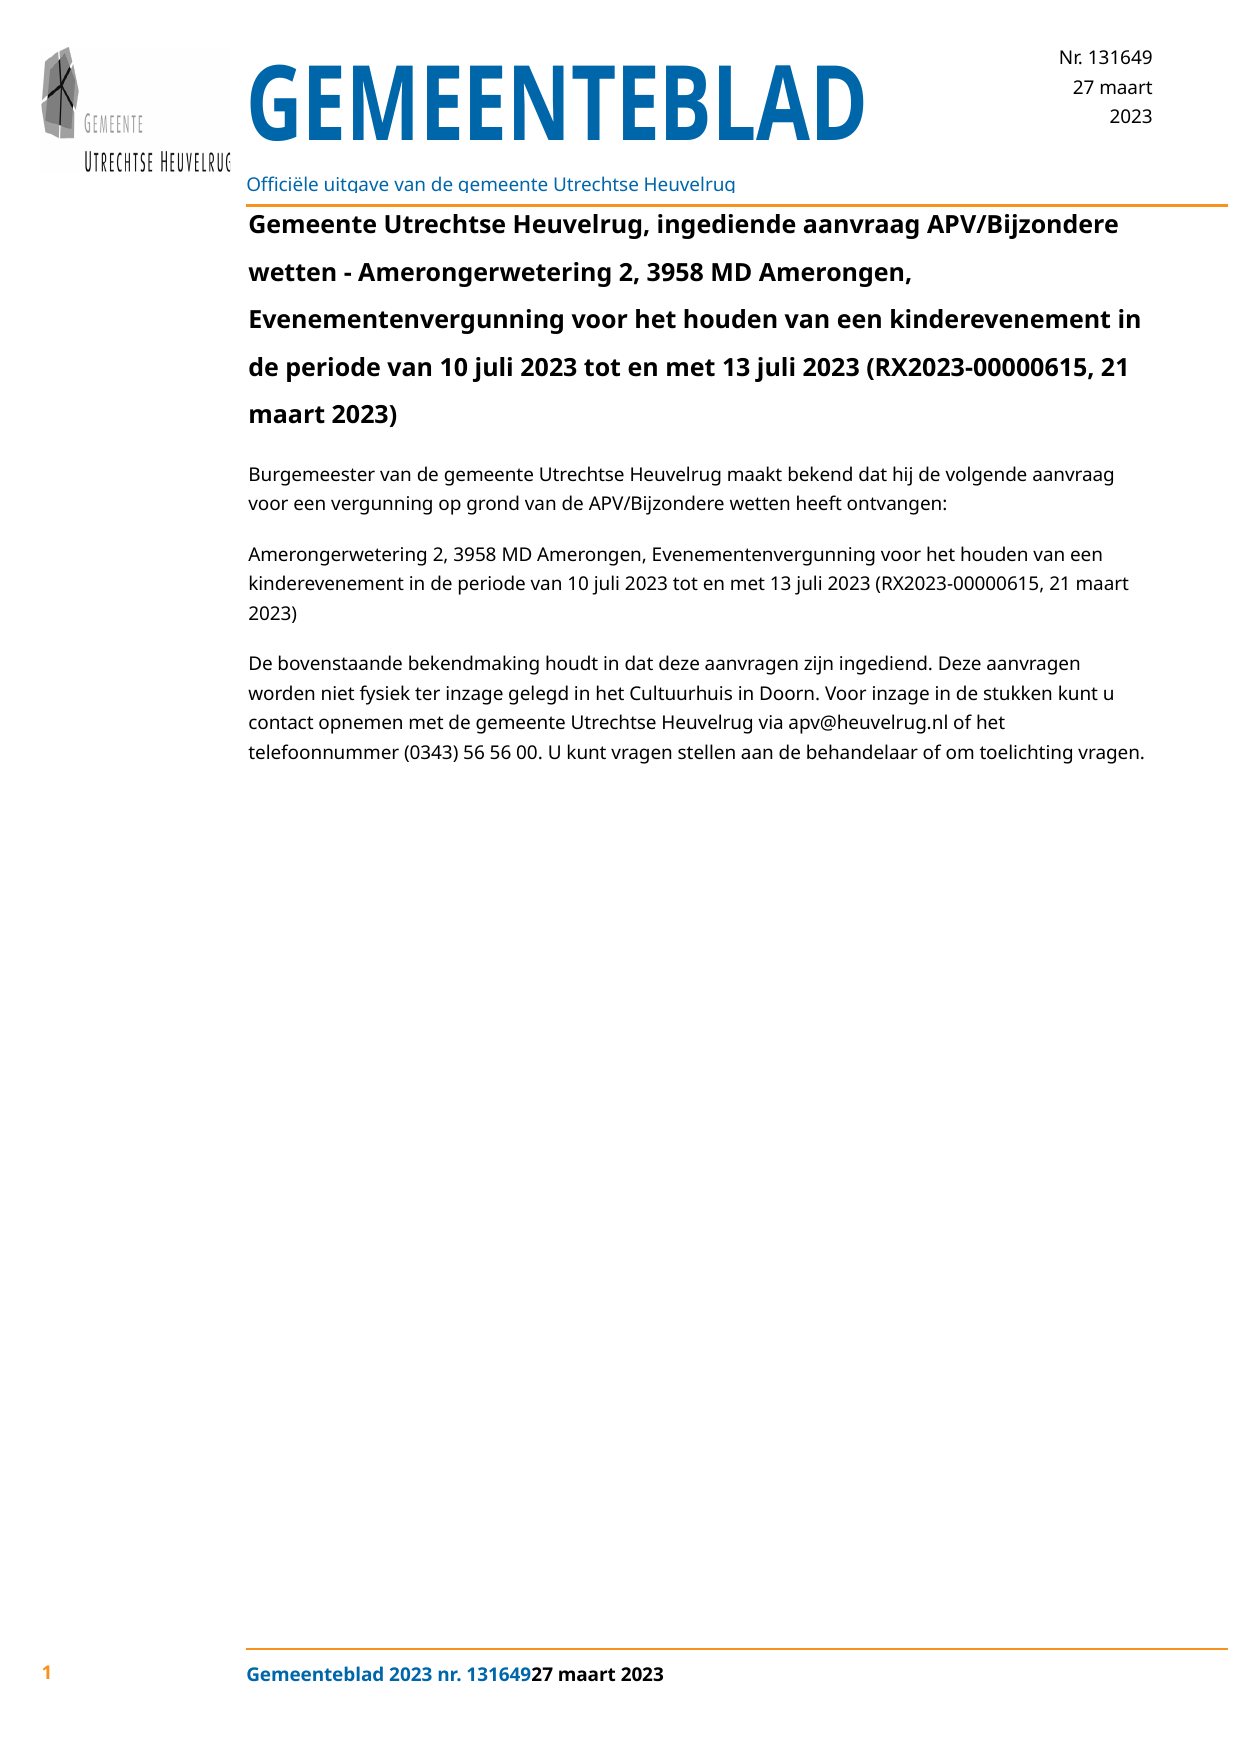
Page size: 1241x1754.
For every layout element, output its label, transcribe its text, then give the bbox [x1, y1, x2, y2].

text Burgemeester van de gemeente Utrechtse Heuvelrug maakt bekend dat hij de volgende aanvraag voor een vergunning op grond van de APV/Bijzondere wetten heeft ontvangen: [248, 461, 1152, 516]
text Gemeente Utrechtse Heuvelrug, ingediende aanvraag APV/Bijzondere wetten - Amerongerwetering 2, 3958 MD Amerongen, Evenementenvergunning voor het houden van een kinderevenement in de periode van 10 juli 2023 tot en met 13 juli 2023 (RX2023-00000615, 21 maart 2023) [248, 207, 1152, 431]
text Amerongerwetering 2, 3958 MD Amerongen, Evenementenvergunning voor het houden van een kinderevenement in de periode van 10 juli 2023 tot en met 13 juli 2023 (RX2023-00000615, 21 maart 2023) [248, 541, 1152, 626]
text De bovenstaande bekendmaking houdt in dat deze aanvragen zijn ingediend. Deze aanvragen worden niet fysiek ter inzage gelegd in het Cultuurhuis in Doorn. Voor inzage in de stukken kunt u contact opnemen met de gemeente Utrechtse Heuvelrug via apv@heuvelrug.nl of het telefoonnummer (0343) 56 56 00. U kunt vragen stellen aan de behandelaar of om toelichting vragen. [248, 650, 1152, 765]
picture [41, 47, 231, 172]
